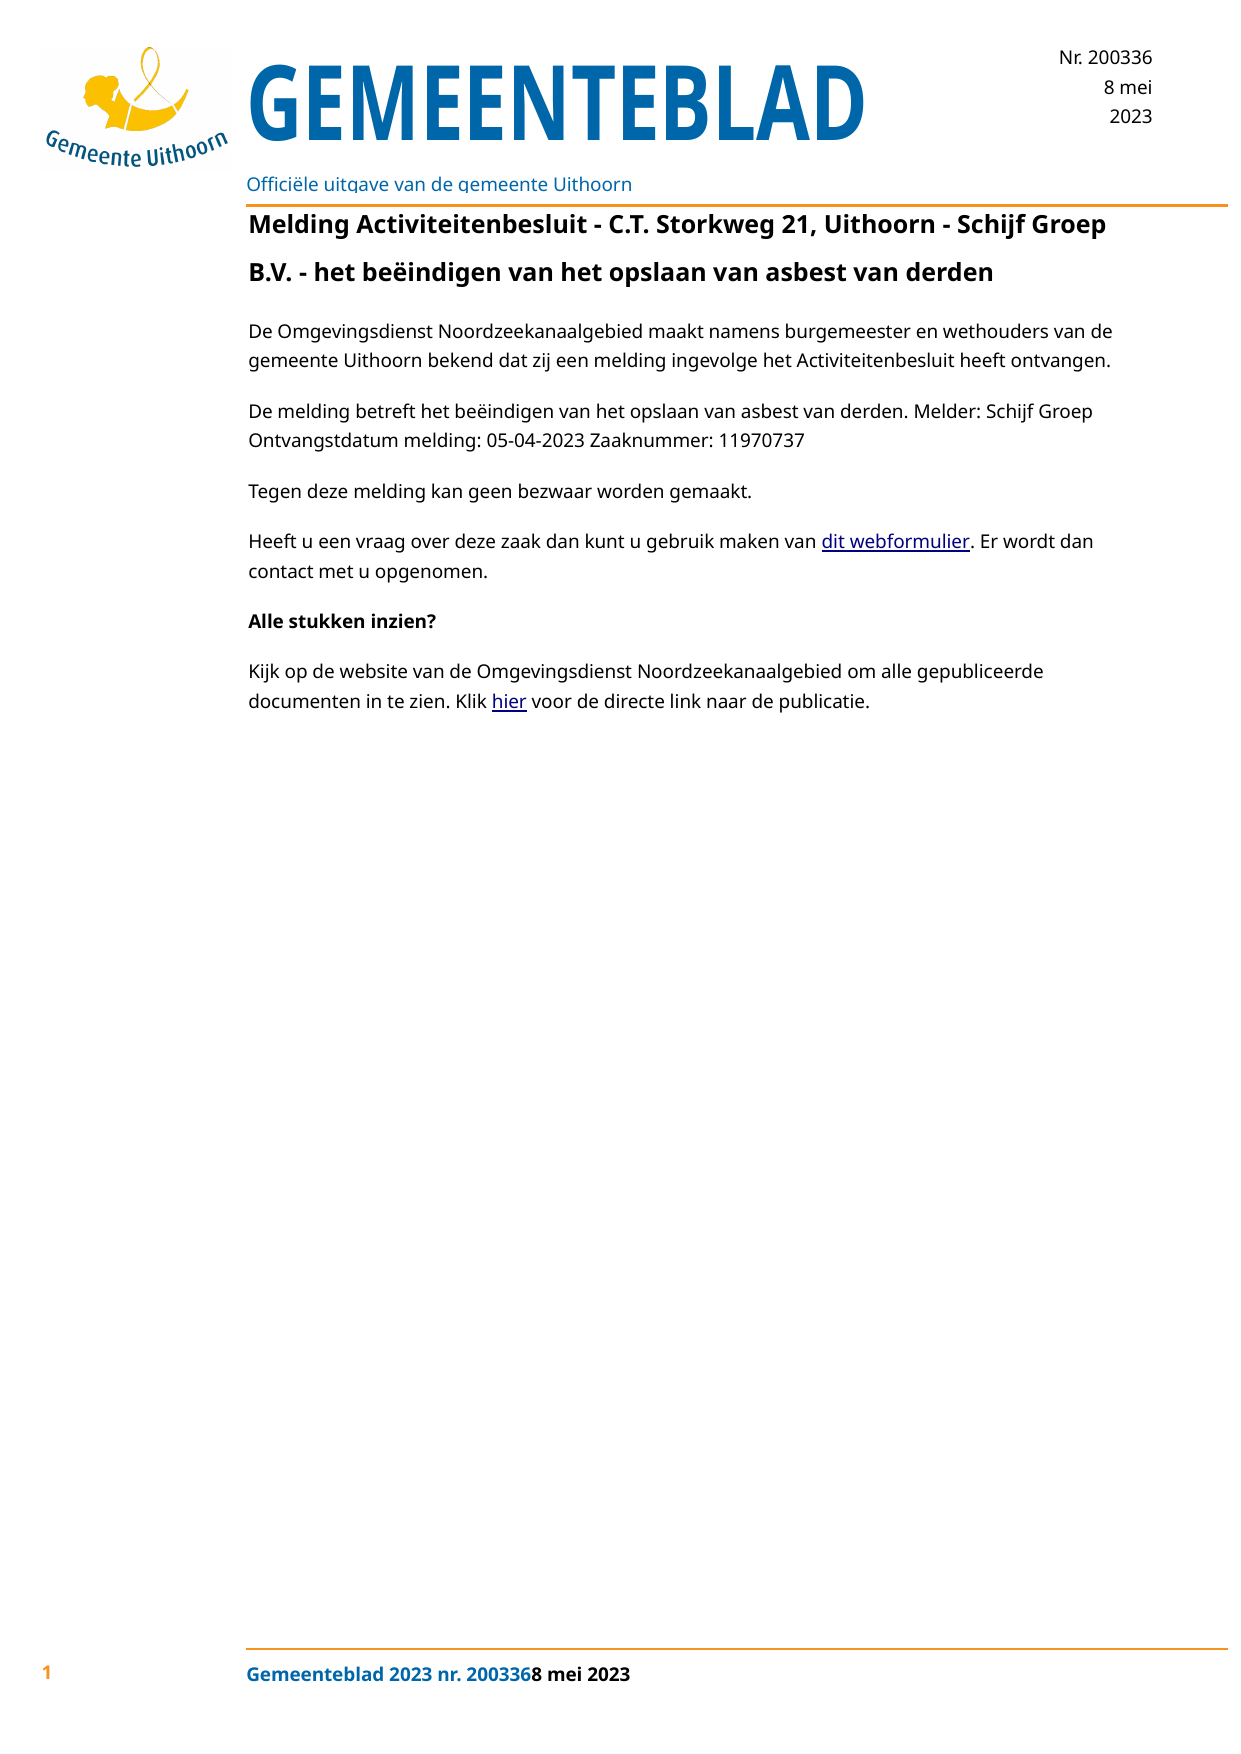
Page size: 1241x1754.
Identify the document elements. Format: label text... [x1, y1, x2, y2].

text De melding betreft het beëindigen van het opslaan van asbest van derden. Melder: Schijf Groep Ontvangstdatum melding: 05-04-2023 Zaaknummer: 11970737 [248, 398, 1152, 453]
text Alle stukken inzien? [248, 608, 1152, 634]
text Tegen deze melding kan geen bezwaar worden gemaakt. [248, 478, 1152, 504]
text Melding Activiteitenbesluit - C.T. Storkweg 21, Uithoorn - Schijf Groep B.V. - het beëindigen van het opslaan van asbest van derden [248, 207, 1152, 288]
text Kijk op de website van de Omgevingsdienst Noordzeekanaalgebied om alle gepubliceerde documenten in te zien. Klik hier voor de directe link naar de publicatie. [248, 659, 1152, 714]
text Heeft u een vraag over deze zaak dan kunt u gebruik maken van dit webformulier. Er wordt dan contact met u opgenomen. [248, 528, 1152, 584]
text De Omgevingsdienst Noordzeekanaalgebied maakt namens burgemeester en wethouders van de gemeente Uithoorn bekend dat zij een melding ingevolge het Activiteitenbesluit heeft ontvangen. [248, 318, 1152, 373]
picture [41, 47, 231, 172]
